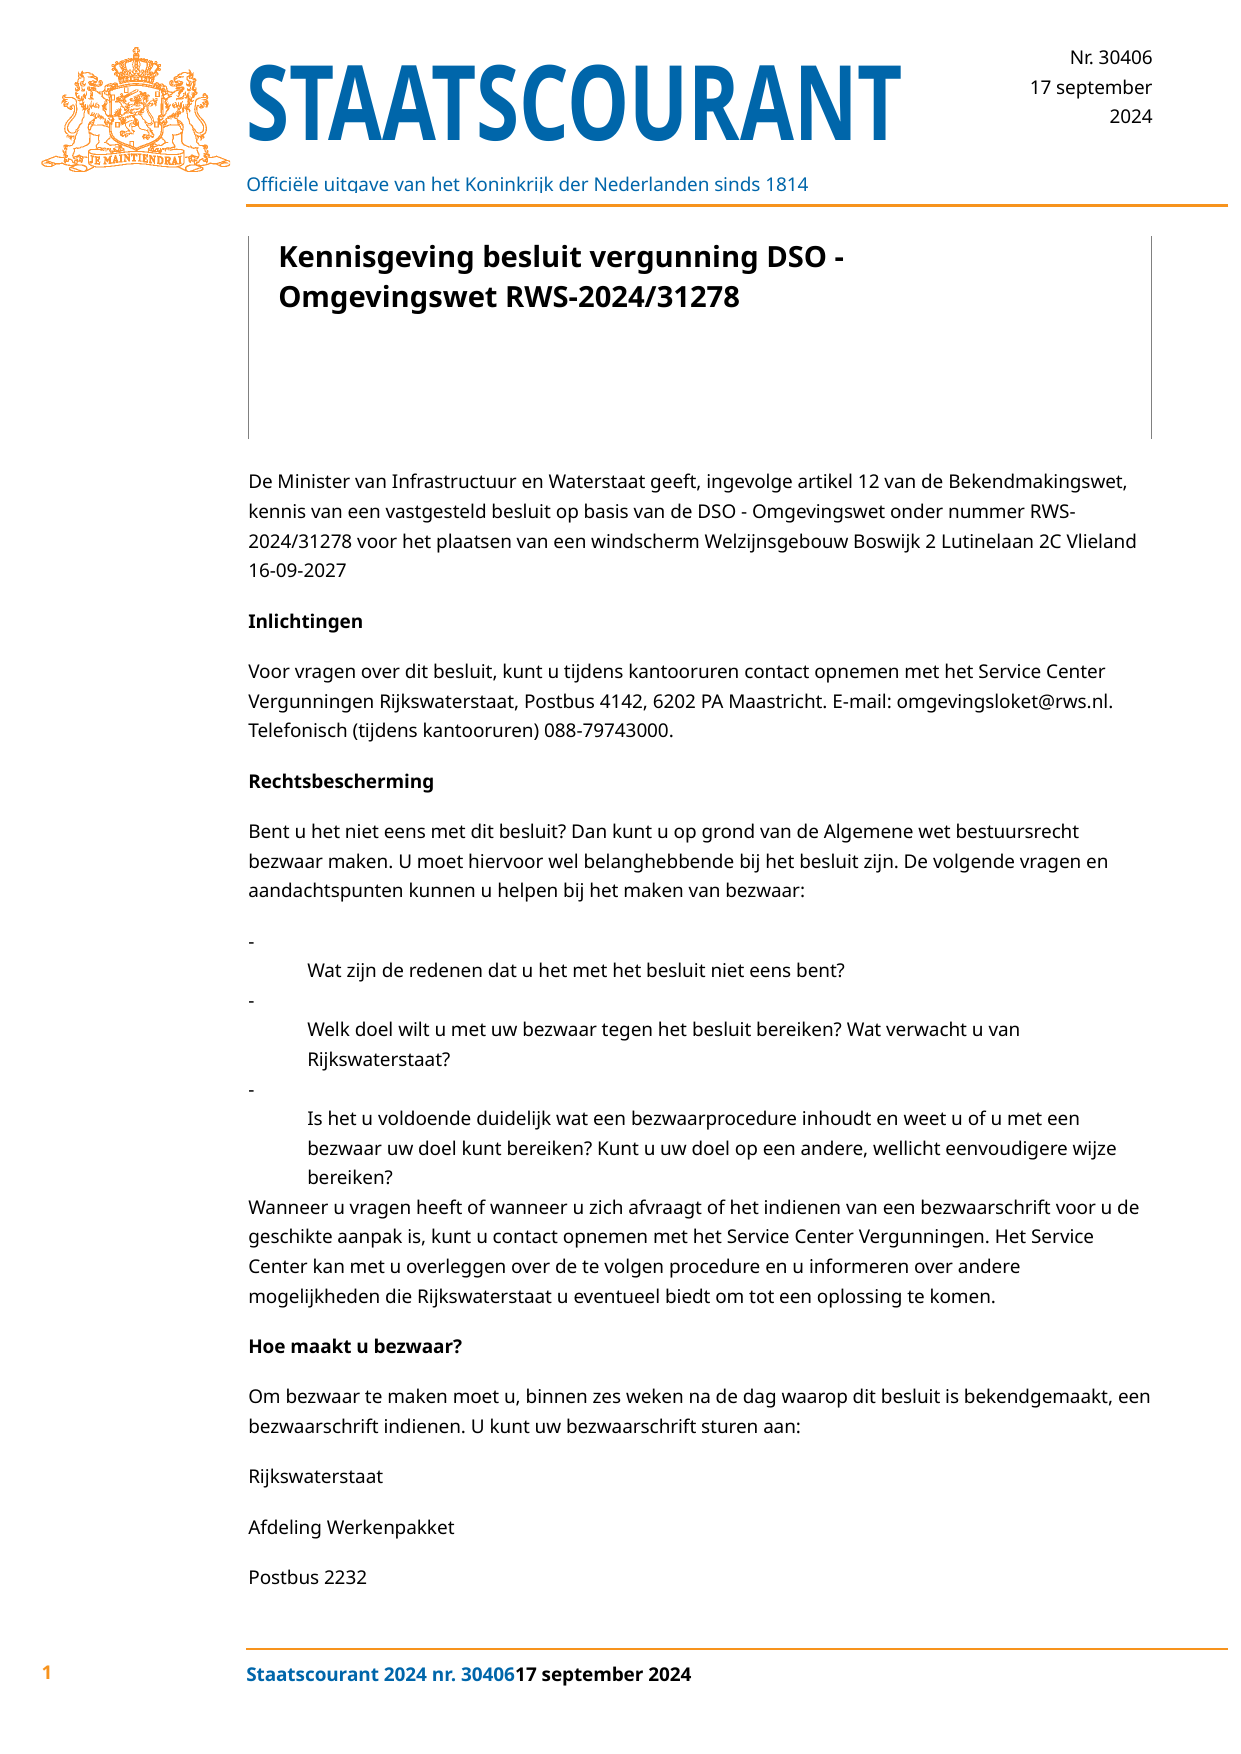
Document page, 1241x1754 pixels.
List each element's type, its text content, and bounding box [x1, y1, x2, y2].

text Rechtsbescherming [248, 768, 1152, 793]
text Voor vragen over dit besluit, kunt u tijdens kantooruren contact opnemen met het Service Center Vergunningen Rijkswaterstaat, Postbus 4142, 6202 PA Maastricht. E-mail: omgevingsloket@rws.nl. Telefonisch (tijdens kantooruren) 088-79743000. [248, 658, 1152, 743]
table_header [1090, 236, 1151, 413]
text De Minister van Infrastructuur en Waterstaat geeft, ingevolge artikel 12 van de Bekendmakingswet, kennis van een vastgesteld besluit op basis van de DSO - Omgevingswet onder nummer RWS-2024/31278 voor het plaatsen van een windscherm Welzijnsgebouw Boswijk 2 Lutinelaan 2C Vlieland 16-09-2027 [248, 469, 1152, 583]
table_header Kennisgeving besluit vergunning DSO - Omgevingswet RWS-2024/31278 [249, 236, 850, 439]
text Inlichtingen [248, 608, 1152, 633]
text Afdeling Werkenpakket [248, 1514, 1152, 1540]
list Wat zijn de redenen dat u het met het besluit niet eens bent? [248, 957, 1152, 983]
text Wanneer u vragen heeft of wanneer u zich afvraagt of het indienen van een bezwaarschrift voor u de geschikte aanpak is, kunt u contact opnemen met het Service Center Vergunningen. Het Service Center kan met u overleggen over de te volgen procedure en u informeren over andere mogelijkheden die Rijkswaterstaat u eventueel biedt om tot een oplossing te komen. [248, 1194, 1152, 1308]
picture [41, 47, 231, 172]
text Om bezwaar te maken moet u, binnen zes weken na de dag waarop dit besluit is bekendgemaakt, een bezwaarschrift indienen. U kunt uw bezwaarschrift sturen aan: [248, 1384, 1152, 1439]
table_header [850, 414, 1151, 439]
list Is het u voldoende duidelijk wat een bezwaarprocedure inhoudt en weet u of u met een bezwaar uw doel kunt bereiken? Kunt u uw doel op een andere, wellicht eenvoudigere wijze bereiken? [248, 1105, 1152, 1190]
text Bent u het niet eens met dit besluit? Dan kunt u op grond van de Algemene wet bestuursrecht bezwaar maken. U moet hiervoor wel belanghebbende bij het besluit zijn. De volgende vragen en aandachtspunten kunnen u helpen bij het maken van bezwaar: [248, 818, 1152, 903]
picture [912, 236, 1090, 414]
text Rijkswaterstaat [248, 1464, 1152, 1489]
text Hoe maakt u bezwaar? [248, 1333, 1152, 1359]
list Welk doel wilt u met uw bezwaar tegen het besluit bereiken? Wat verwacht u van Rijkswaterstaat? [248, 1017, 1152, 1072]
table_header [850, 236, 912, 413]
text Postbus 2232 [248, 1564, 1152, 1590]
